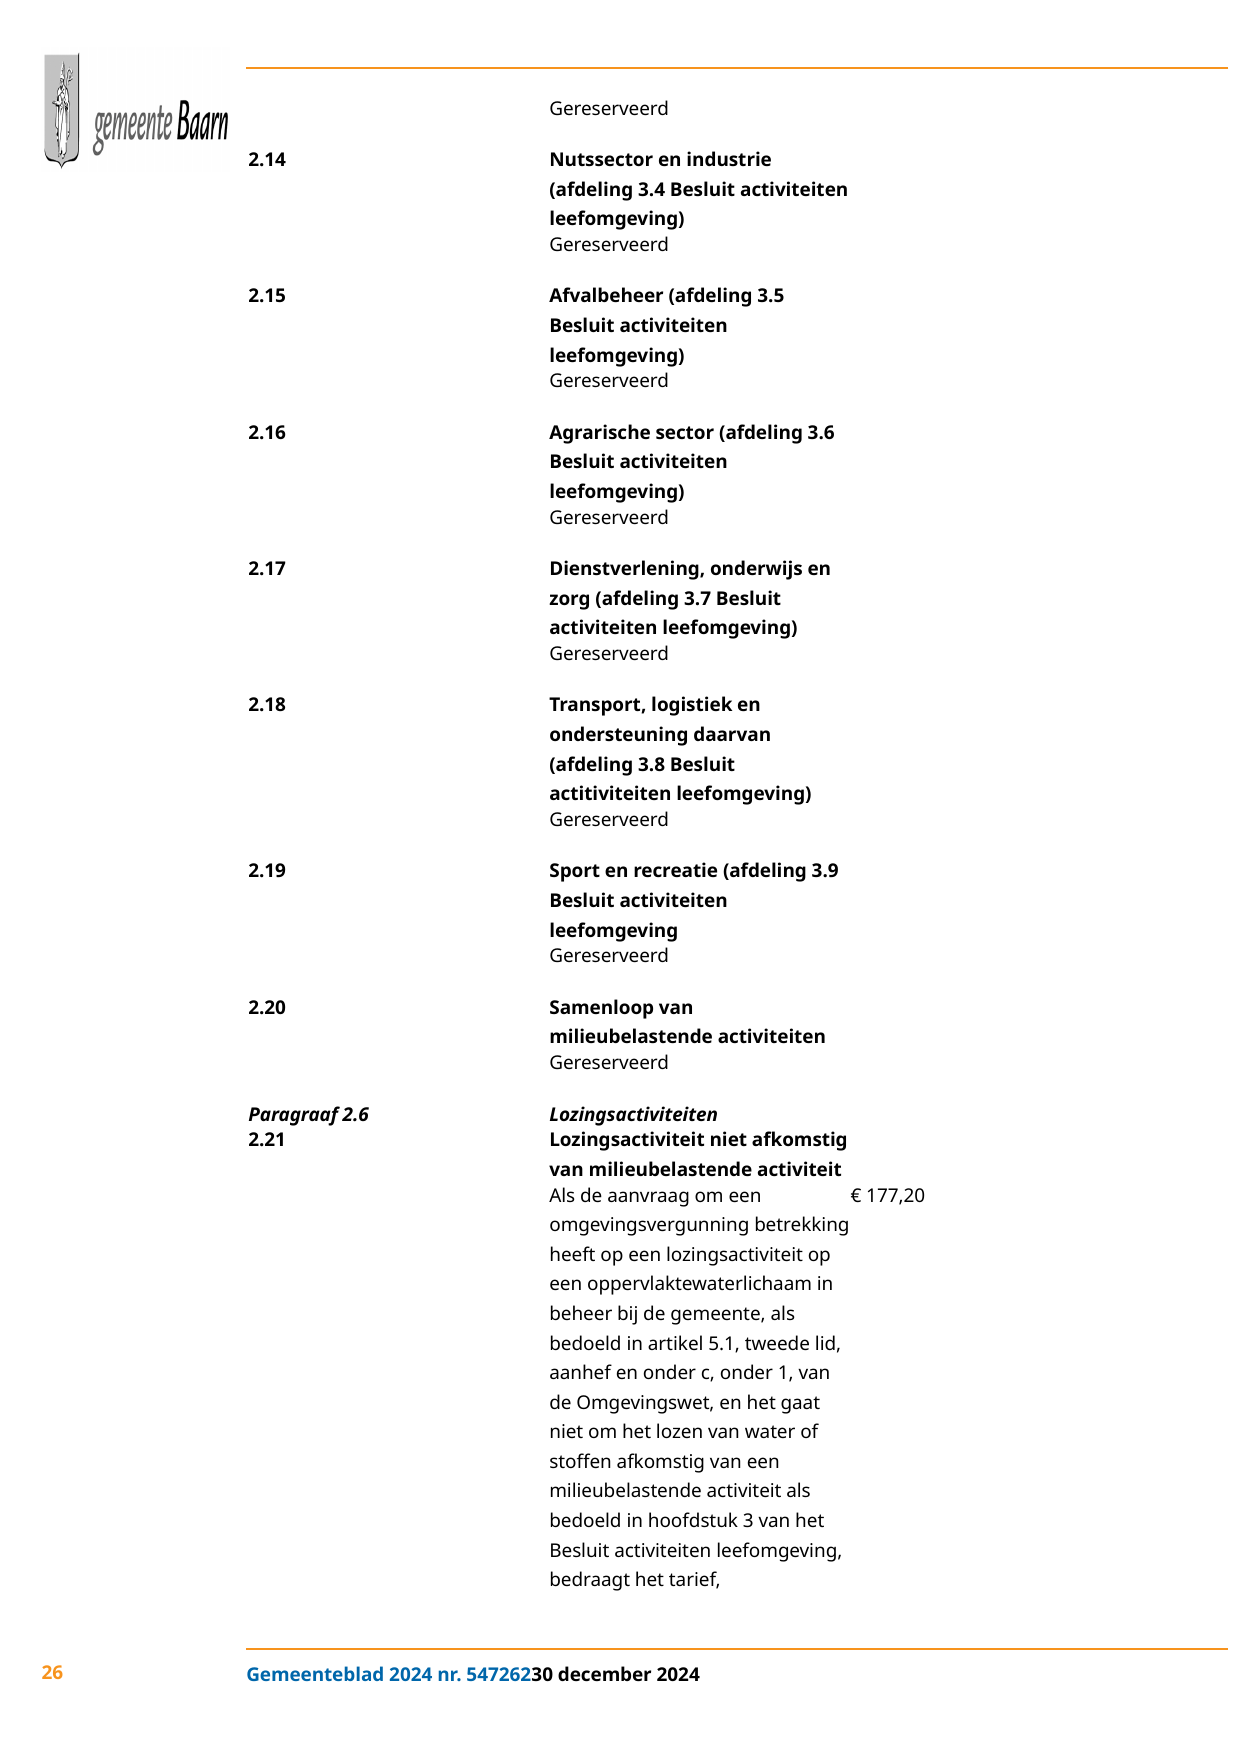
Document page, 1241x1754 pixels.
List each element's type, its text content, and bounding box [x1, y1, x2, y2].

picture [41, 47, 231, 172]
table_cell [248, 1075, 549, 1101]
table_cell Sport en recreatie (afdeling 3.9 Besluit activiteiten leefomgeving [549, 858, 850, 942]
table_cell [850, 968, 1152, 994]
table_cell [850, 1101, 1152, 1126]
table_cell [850, 419, 1152, 504]
table_cell [850, 257, 1152, 283]
table_cell [850, 666, 1152, 692]
table_cell 2.17 [248, 555, 549, 640]
table_cell Lozingsactiviteit niet afkomstig van milieubelastende activiteit [549, 1126, 850, 1182]
table_cell [248, 1182, 549, 1592]
table_cell Gereserveerd [549, 806, 850, 832]
table_cell Gereserveerd [549, 368, 850, 393]
table_cell [248, 968, 549, 994]
table_cell 2.20 [248, 994, 549, 1049]
table_cell [549, 832, 850, 858]
table_cell [549, 1075, 850, 1101]
table_cell Agrarische sector (afdeling 3.6 Besluit activiteiten leefomgeving) [549, 419, 850, 504]
table_cell Lozingsactiviteiten [549, 1101, 850, 1126]
table_cell [850, 1049, 1152, 1075]
table_cell [549, 530, 850, 555]
table_cell [850, 95, 1152, 121]
table_cell Gereserveerd [549, 640, 850, 666]
table_cell Gereserveerd [549, 943, 850, 968]
table_cell [549, 121, 850, 146]
table_cell [248, 806, 549, 832]
table_cell Nutssector en industrie (afdeling 3.4 Besluit activiteiten leefomgeving) [549, 146, 850, 231]
table_cell € 177,20 [850, 1182, 1152, 1592]
table_cell [549, 257, 850, 283]
table_cell [850, 943, 1152, 968]
table_cell [248, 530, 549, 555]
table_cell 2.18 [248, 692, 549, 806]
table_cell [248, 943, 549, 968]
table_cell [248, 666, 549, 692]
table_cell [850, 1126, 1152, 1182]
table_cell [549, 968, 850, 994]
table_cell [248, 95, 549, 121]
table_cell [850, 504, 1152, 529]
table_cell [850, 806, 1152, 832]
table_cell 2.16 [248, 419, 549, 504]
table_cell 2.19 [248, 858, 549, 942]
table_cell 2.14 [248, 146, 549, 231]
table_cell Samenloop van milieubelastende activiteiten [549, 994, 850, 1049]
table_cell [248, 121, 549, 146]
table_cell Gereserveerd [549, 1049, 850, 1075]
table_cell Transport, logistiek en ondersteuning daarvan (afdeling 3.8 Besluit actitiviteiten leefomgeving) [549, 692, 850, 806]
table_cell Gereserveerd [549, 231, 850, 257]
table_cell Gereserveerd [549, 504, 850, 529]
table_cell [248, 640, 549, 666]
table_cell [850, 121, 1152, 146]
table_cell [248, 1049, 549, 1075]
table_cell [850, 393, 1152, 419]
table_cell Afvalbeheer (afdeling 3.5 Besluit activiteiten leefomgeving) [549, 283, 850, 367]
table_cell [549, 393, 850, 419]
table_cell Als de aanvraag om een omgevingsvergunning betrekking heeft op een lozingsactiviteit op een oppervlaktewaterlichaam in beheer bij de gemeente, als bedoeld in artikel 5.1, tweede lid, aanhef en onder c, onder 1, van de Omgevingswet, en het gaat niet om het lozen van water of stoffen afkomstig van een milieubelastende activiteit als bedoeld in hoofdstuk 3 van het Besluit activiteiten leefomgeving, bedraagt het tarief, [549, 1182, 850, 1592]
table_cell [850, 231, 1152, 257]
table_cell [248, 832, 549, 858]
table_cell [850, 832, 1152, 858]
table_cell [850, 146, 1152, 231]
table_cell [850, 640, 1152, 666]
table_cell [850, 530, 1152, 555]
table_cell [850, 692, 1152, 806]
table_cell [248, 257, 549, 283]
table_cell 2.15 [248, 283, 549, 367]
table_cell [850, 283, 1152, 367]
table_cell [850, 994, 1152, 1049]
table_cell [248, 231, 549, 257]
table_cell 2.21 [248, 1126, 549, 1182]
table_cell Dienstverlening, onderwijs en zorg (afdeling 3.7 Besluit activiteiten leefomgeving) [549, 555, 850, 640]
table_cell [549, 666, 850, 692]
table_cell Gereserveerd [549, 95, 850, 121]
table_cell [850, 555, 1152, 640]
table_cell [850, 1075, 1152, 1101]
table_cell [850, 368, 1152, 393]
table_cell [248, 368, 549, 393]
table_cell Paragraaf 2.6 [248, 1101, 549, 1126]
table_cell [248, 393, 549, 419]
table_cell [850, 858, 1152, 942]
table_cell [248, 504, 549, 529]
